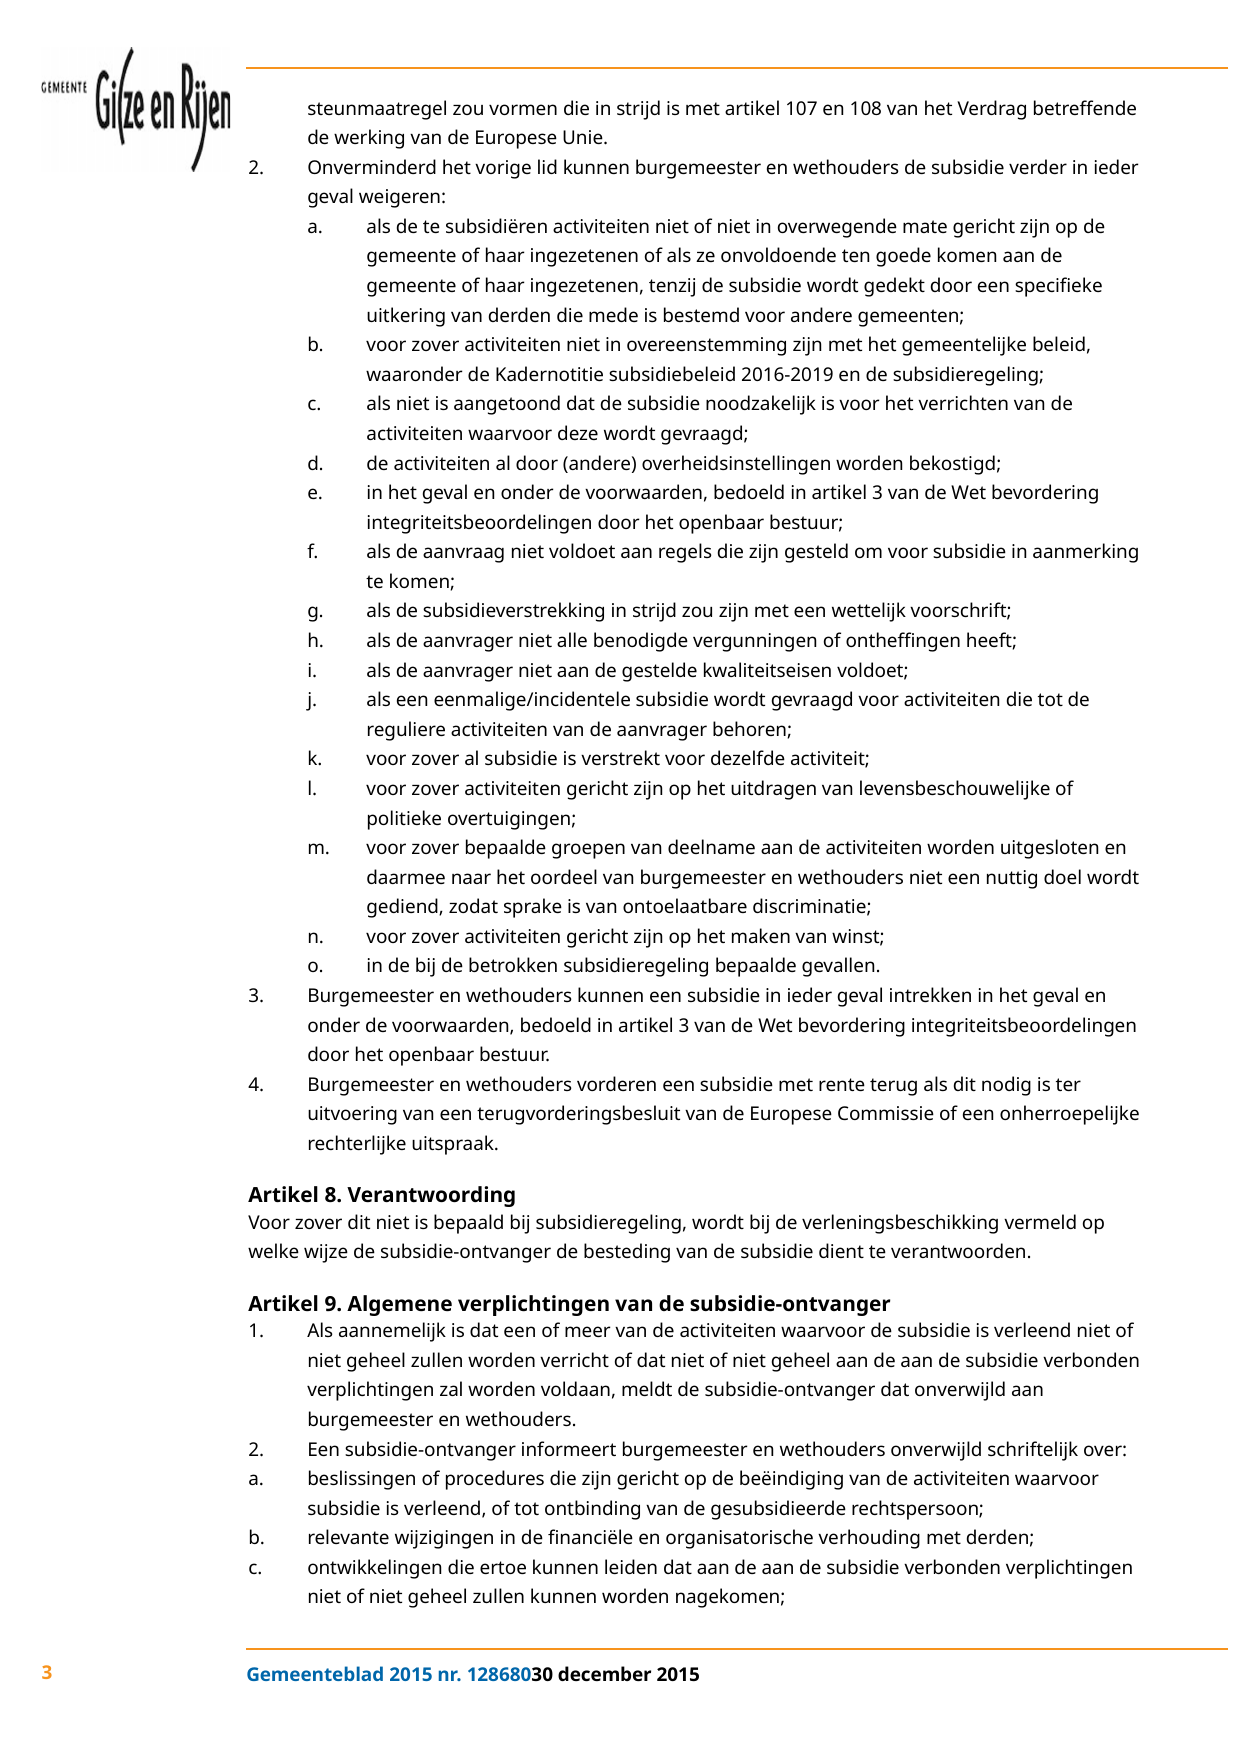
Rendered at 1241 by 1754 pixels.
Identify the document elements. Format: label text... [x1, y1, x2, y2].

list ontwikkelingen die ertoe kunnen leiden dat aan de aan de subsidie verbonden verplichtingen niet of niet geheel zullen kunnen worden nagekomen; [248, 1554, 1152, 1609]
list in het geval en onder de voorwaarden, bedoeld in artikel 3 van de Wet bevordering integriteitsbeoordelingen door het openbaar bestuur; [307, 479, 1152, 535]
text Voor zover dit niet is bepaald bij subsidieregeling, wordt bij de verleningsbeschikking vermeld op welke wijze de subsidie-ontvanger de besteding van de subsidie dient te verantwoorden. [248, 1209, 1152, 1264]
picture [41, 47, 231, 172]
list Als aannemelijk is dat een of meer van de activiteiten waarvoor de subsidie is verleend niet of niet geheel zullen worden verricht of dat niet of niet geheel aan de aan de subsidie verbonden verplichtingen zal worden voldaan, meldt de subsidie-ontvanger dat onverwijld aan burgemeester en wethouders. [248, 1317, 1152, 1432]
list als de aanvrager niet aan de gestelde kwaliteitseisen voldoet; [307, 657, 1152, 683]
list als de te subsidiëren activiteiten niet of niet in overwegende mate gericht zijn op de gemeente of haar ingezetenen of als ze onvoldoende ten goede komen aan de gemeente of haar ingezetenen, tenzij de subsidie wordt gedekt door een specifieke uitkering van derden die mede is bestemd voor andere gemeenten; [307, 213, 1152, 328]
list voor zover activiteiten gericht zijn op het maken van winst; [307, 923, 1152, 949]
list als niet is aangetoond dat de subsidie noodzakelijk is voor het verrichten van de activiteiten waarvoor deze wordt gevraagd; [307, 391, 1152, 446]
list als de aanvrager niet alle benodigde vergunningen of ontheffingen heeft; [307, 627, 1152, 653]
text Artikel 9. Algemene verplichtingen van de subsidie-ontvanger [248, 1289, 1152, 1317]
list voor zover bepaalde groepen van deelname aan de activiteiten worden uitgesloten en daarmee naar het oordeel van burgemeester en wethouders niet een nuttig doel wordt gediend, zodat sprake is van ontoelaatbare discriminatie; [307, 834, 1152, 919]
list als de subsidieverstrekking in strijd zou zijn met een wettelijk voorschrift; [307, 598, 1152, 623]
list als een eenmalige/incidentele subsidie wordt gevraagd voor activiteiten die tot de reguliere activiteiten van de aanvrager behoren; [307, 686, 1152, 742]
list voor zover activiteiten gericht zijn op het uitdragen van levensbeschouwelijke of politieke overtuigingen; [307, 775, 1152, 831]
list relevante wijzigingen in de financiële en organisatorische verhouding met derden; [248, 1524, 1152, 1550]
list Burgemeester en wethouders vorderen een subsidie met rente terug als dit nodig is ter uitvoering van een terugvorderingsbesluit van de Europese Commissie of een onherroepelijke rechterlijke uitspraak. [248, 1071, 1152, 1156]
list Burgemeester en wethouders kunnen een subsidie in ieder geval intrekken in het geval en onder de voorwaarden, bedoeld in artikel 3 van de Wet bevordering integriteitsbeoordelingen door het openbaar bestuur. [248, 982, 1152, 1067]
list voor zover al subsidie is verstrekt voor dezelfde activiteit; [307, 746, 1152, 771]
text Artikel 8. Verantwoording [248, 1181, 1152, 1209]
list de activiteiten al door (andere) overheidsinstellingen worden bekostigd; [307, 450, 1152, 476]
list beslissingen of procedures die zijn gericht op de beëindiging van de activiteiten waarvoor subsidie is verleend, of tot ontbinding van de gesubsidieerde rechtspersoon; [248, 1465, 1152, 1521]
list als de aanvraag niet voldoet aan regels die zijn gesteld om voor subsidie in aanmerking te komen; [307, 538, 1152, 594]
list in de bij de betrokken subsidieregeling bepaalde gevallen. [307, 953, 1152, 978]
list voor zover activiteiten niet in overeenstemming zijn met het gemeentelijke beleid, waaronder de Kadernotitie subsidiebeleid 2016-2019 en de subsidieregeling; [307, 331, 1152, 387]
list Onverminderd het vorige lid kunnen burgemeester en wethouders de subsidie verder in ieder geval weigeren: [248, 154, 1152, 209]
list steunmaatregel zou vormen die in strijd is met artikel 107 en 108 van het Verdrag betreffende de werking van de Europese Unie. [248, 95, 1152, 150]
list Een subsidie-ontvanger informeert burgemeester en wethouders onverwijld schriftelijk over: [248, 1436, 1152, 1462]
